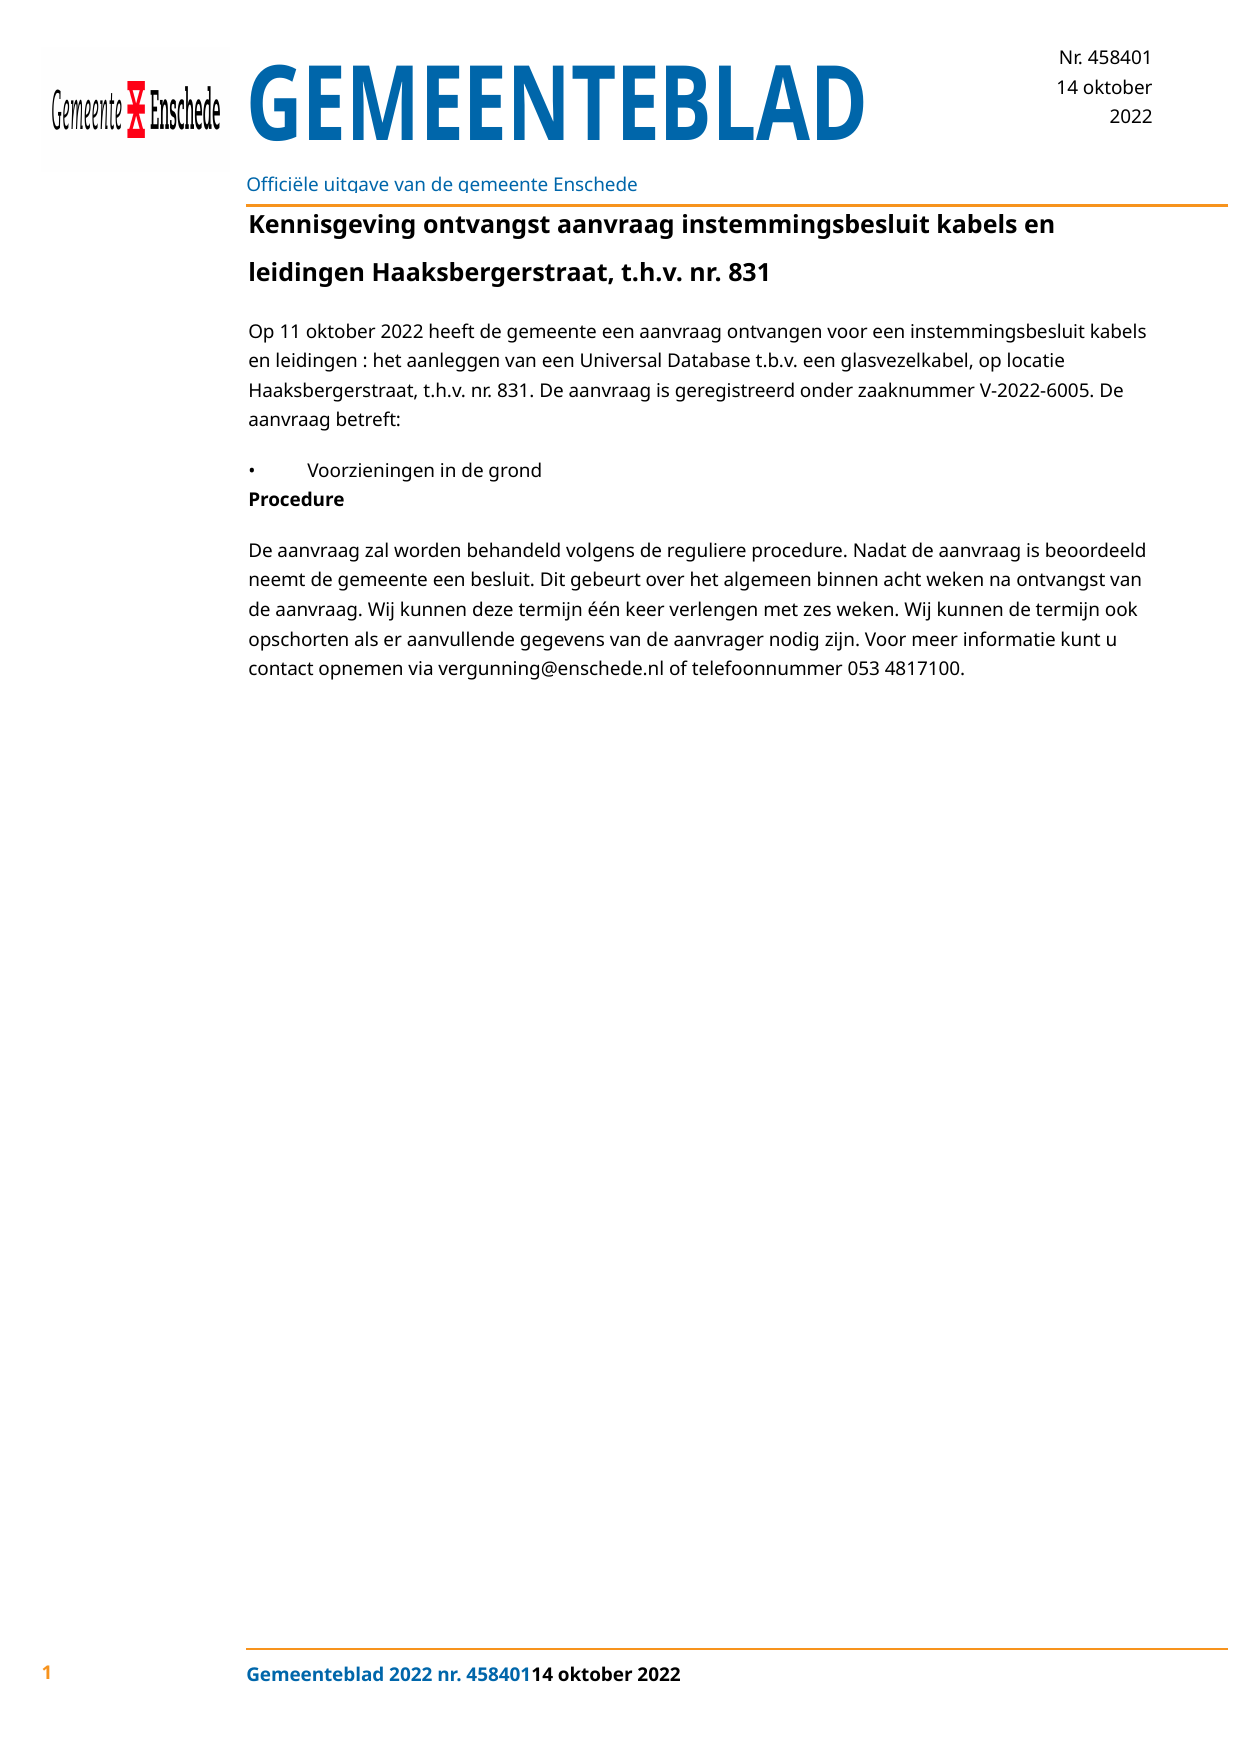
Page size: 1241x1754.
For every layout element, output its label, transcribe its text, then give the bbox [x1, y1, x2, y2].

list Voorzieningen in de grond [248, 457, 1152, 483]
text Op 11 oktober 2022 heeft de gemeente een aanvraag ontvangen voor een instemmingsbesluit kabels en leidingen : het aanleggen van een Universal Database t.b.v. een glasvezelkabel, op locatie Haaksbergerstraat, t.h.v. nr. 831. De aanvraag is geregistreerd onder zaaknummer V-2022-6005. De aanvraag betreft: [248, 318, 1152, 432]
text Kennisgeving ontvangst aanvraag instemmingsbesluit kabels en leidingen Haaksbergerstraat, t.h.v. nr. 831 [248, 207, 1152, 288]
text De aanvraag zal worden behandeld volgens de reguliere procedure. Nadat de aanvraag is beoordeeld neemt de gemeente een besluit. Dit gebeurt over het algemeen binnen acht weken na ontvangst van de aanvraag. Wij kunnen deze termijn één keer verlengen met zes weken. Wij kunnen de termijn ook opschorten als er aanvullende gegevens van de aanvrager nodig zijn. Voor meer informatie kunt u contact opnemen via vergunning@enschede.nl of telefoonnummer 053 4817100. [248, 537, 1152, 681]
text Procedure [248, 487, 1152, 512]
picture [41, 47, 231, 172]
